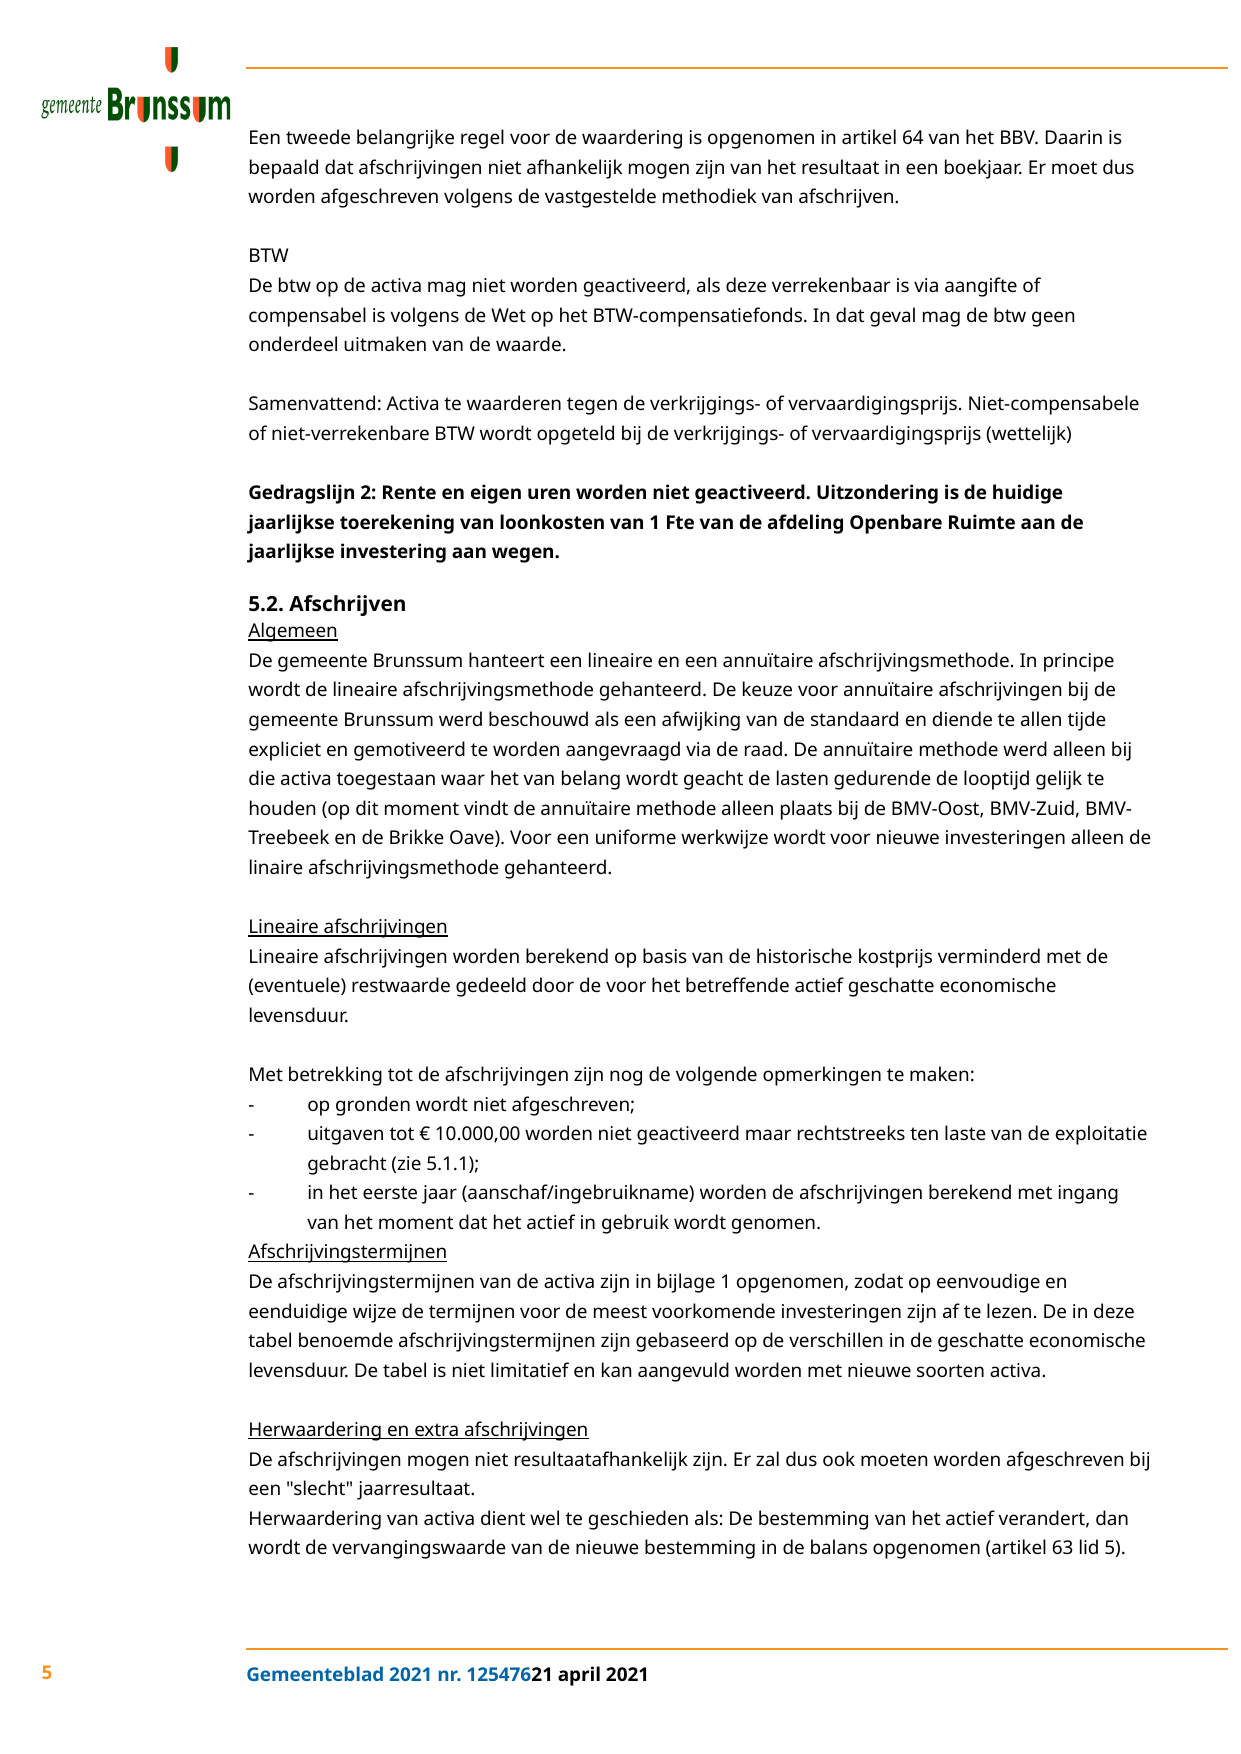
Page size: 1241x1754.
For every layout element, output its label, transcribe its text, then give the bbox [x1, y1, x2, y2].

text Herwaardering van activa dient wel te geschieden als: De bestemming van het actief verandert, dan wordt de vervangingswaarde van de nieuwe bestemming in de balans opgenomen (artikel 63 lid 5). [248, 1505, 1152, 1560]
text BTW [248, 243, 1152, 268]
text Een tweede belangrijke regel voor de waardering is opgenomen in artikel 64 van het BBV. Daarin is bepaald dat afschrijvingen niet afhankelijk mogen zijn van het resultaat in een boekjaar. Er moet dus worden afgeschreven volgens de vastgestelde methodiek van afschrijven. [248, 124, 1152, 209]
text De btw op de activa mag niet worden geactiveerd, als deze verrekenbaar is via aangifte of compensabel is volgens de Wet op het BTW-compensatiefonds. In dat geval mag de btw geen onderdeel uitmaken van de waarde. [248, 272, 1152, 357]
list uitgaven tot € 10.000,00 worden niet geactiveerd maar rechtstreeks ten laste van de exploitatie gebracht (zie 5.1.1); [248, 1120, 1152, 1176]
text Samenvattend: Activa te waarderen tegen de verkrijgings- of vervaardigingsprijs. Niet-compensabele of niet-verrekenbare BTW wordt opgeteld bij de verkrijgings- of vervaardigingsprijs (wettelijk) [248, 391, 1152, 446]
text Afschrijvingstermijnen [248, 1239, 1152, 1264]
text Met betrekking tot de afschrijvingen zijn nog de volgende opmerkingen te maken: [248, 1061, 1152, 1087]
text 5.2. Afschrijven [248, 589, 1152, 617]
text De afschrijvingstermijnen van de activa zijn in bijlage 1 opgenomen, zodat op eenvoudige en eenduidige wijze de termijnen voor de meest voorkomende investeringen zijn af te lezen. De in deze tabel benoemde afschrijvingstermijnen zijn gebaseerd op de verschillen in de geschatte economische levensduur. De tabel is niet limitatief en kan aangevuld worden met nieuwe soorten activa. [248, 1268, 1152, 1383]
text Algemeen [248, 617, 1152, 643]
text Lineaire afschrijvingen [248, 913, 1152, 939]
text Herwaardering en extra afschrijvingen [248, 1416, 1152, 1442]
list in het eerste jaar (aanschaf/ingebruikname) worden de afschrijvingen berekend met ingang van het moment dat het actief in gebruik wordt genomen. [248, 1179, 1152, 1235]
text Lineaire afschrijvingen worden berekend op basis van de historische kostprijs verminderd met de (eventuele) restwaarde gedeeld door de voor het betreffende actief geschatte economische levensduur. [248, 943, 1152, 1028]
picture [41, 47, 231, 172]
list op gronden wordt niet afgeschreven; [248, 1091, 1152, 1116]
text Gedragslijn 2: Rente en eigen uren worden niet geactiveerd. Uitzondering is de huidige jaarlijkse toerekening van loonkosten van 1 Fte van de afdeling Openbare Ruimte aan de jaarlijkse investering aan wegen. [248, 479, 1152, 564]
text De afschrijvingen mogen niet resultaatafhankelijk zijn. Er zal dus ook moeten worden afgeschreven bij een "slecht" jaarresultaat. [248, 1446, 1152, 1501]
text De gemeente Brunssum hanteert een lineaire en een annuïtaire afschrijvingsmethode. In principe wordt de lineaire afschrijvingsmethode gehanteerd. De keuze voor annuïtaire afschrijvingen bij de gemeente Brunssum werd beschouwd als een afwijking van de standaard en diende te allen tijde expliciet en gemotiveerd te worden aangevraagd via de raad. De annuïtaire methode werd alleen bij die activa toegestaan waar het van belang wordt geacht de lasten gedurende de looptijd gelijk te houden (op dit moment vindt de annuïtaire methode alleen plaats bij de BMV-Oost, BMV-Zuid, BMV-Treebeek en de Brikke Oave). Voor een uniforme werkwijze wordt voor nieuwe investeringen alleen de linaire afschrijvingsmethode gehanteerd. [248, 647, 1152, 880]
